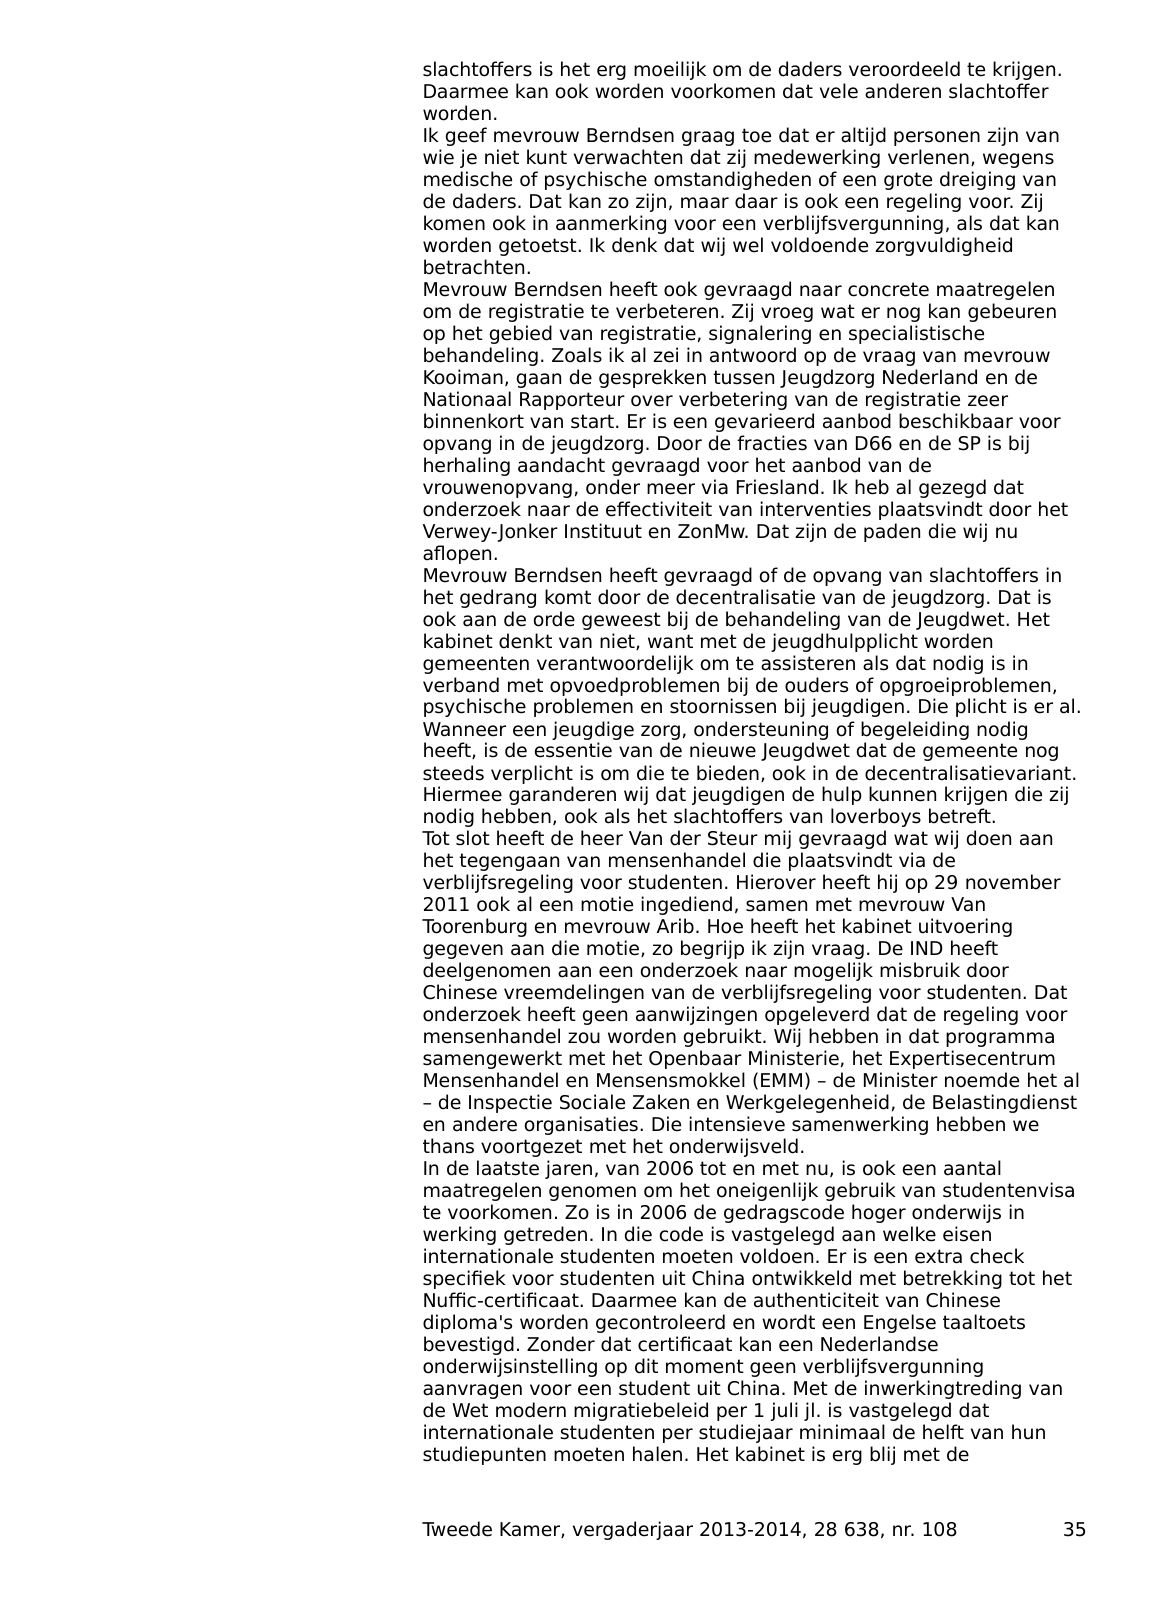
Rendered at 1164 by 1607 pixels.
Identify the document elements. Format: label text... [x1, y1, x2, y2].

text Mevrouw Berndsen heeft gevraagd of de opvang van slachtoffers in het gedrang komt door de decentralisatie van de jeugdzorg. Dat is ook aan de orde geweest bij de behandeling van de Jeugdwet. Het kabinet denkt van niet, want met de jeugdhulpplicht worden gemeenten verantwoordelijk om te assisteren als dat nodig is in verband met opvoedproblemen bij de ouders of opgroeiproblemen, psychische problemen en stoornissen bij jeugdigen. Die plicht is er al. Wanneer een jeugdige zorg, ondersteuning of begeleiding nodig heeft, is de essentie van de nieuwe Jeugdwet dat de gemeente nog steeds verplicht is om die te bieden, ook in de decentralisatievariant. Hiermee garanderen wij dat jeugdigen de hulp kunnen krijgen die zij nodig hebben, ook als het slachtoffers van loverboys betreft. [422, 564, 1087, 828]
text slachtoffers is het erg moeilijk om de daders veroordeeld te krijgen. Daarmee kan ook worden voorkomen dat vele anderen slachtoffer worden. [422, 59, 1087, 125]
text Mevrouw Berndsen heeft ook gevraagd naar concrete maatregelen om de registratie te verbeteren. Zij vroeg wat er nog kan gebeuren op het gebied van registratie, signalering en specialistische behandeling. Zoals ik al zei in antwoord op de vraag van mevrouw Kooiman, gaan de gesprekken tussen Jeugdzorg Nederland en de Nationaal Rapporteur over verbetering van de registratie zeer binnenkort van start. Er is een gevarieerd aanbod beschikbaar voor opvang in de jeugdzorg. Door de fracties van D66 en de SP is bij herhaling aandacht gevraagd voor het aanbod van de vrouwenopvang, onder meer via Friesland. Ik heb al gezegd dat onderzoek naar de effectiviteit van interventies plaatsvindt door het Verwey-Jonker Instituut en ZonMw. Dat zijn de paden die wij nu aflopen. [422, 279, 1087, 564]
text Ik geef mevrouw Berndsen graag toe dat er altijd personen zijn van wie je niet kunt verwachten dat zij medewerking verlenen, wegens medische of psychische omstandigheden of een grote dreiging van de daders. Dat kan zo zijn, maar daar is ook een regeling voor. Zij komen ook in aanmerking voor een verblijfsvergunning, als dat kan worden getoetst. Ik denk dat wij wel voldoende zorgvuldigheid betrachten. [422, 125, 1087, 279]
text Tot slot heeft de heer Van der Steur mij gevraagd wat wij doen aan het tegengaan van mensenhandel die plaatsvindt via de verblijfsregeling voor studenten. Hierover heeft hij op 29 november 2011 ook al een motie ingediend, samen met mevrouw Van Toorenburg en mevrouw Arib. Hoe heeft het kabinet uitvoering gegeven aan die motie, zo begrijp ik zijn vraag. De IND heeft deelgenomen aan een onderzoek naar mogelijk misbruik door Chinese vreemdelingen van de verblijfsregeling voor studenten. Dat onderzoek heeft geen aanwijzingen opgeleverd dat de regeling voor mensenhandel zou worden gebruikt. Wij hebben in dat programma samengewerkt met het Openbaar Ministerie, het Expertisecentrum Mensenhandel en Mensensmokkel (EMM) – de Minister noemde het al – de Inspectie Sociale Zaken en Werkgelegenheid, de Belastingdienst en andere organisaties. Die intensieve samenwerking hebben we thans voortgezet met het onderwijsveld. [422, 828, 1087, 1158]
text In de laatste jaren, van 2006 tot en met nu, is ook een aantal maatregelen genomen om het oneigenlijk gebruik van studentenvisa te voorkomen. Zo is in 2006 de gedragscode hoger onderwijs in werking getreden. In die code is vastgelegd aan welke eisen internationale studenten moeten voldoen. Er is een extra check specifiek voor studenten uit China ontwikkeld met betrekking tot het Nuffic-certificaat. Daarmee kan de authenticiteit van Chinese diploma's worden gecontroleerd en wordt een Engelse taaltoets bevestigd. Zonder dat certificaat kan een Nederlandse onderwijsinstelling op dit moment geen verblijfsvergunning aanvragen voor een student uit China. Met de inwerkingtreding van de Wet modern migratiebeleid per 1 juli jl. is vastgelegd dat internationale studenten per studiejaar minimaal de helft van hun studiepunten moeten halen. Het kabinet is erg blij met de [422, 1158, 1087, 1466]
